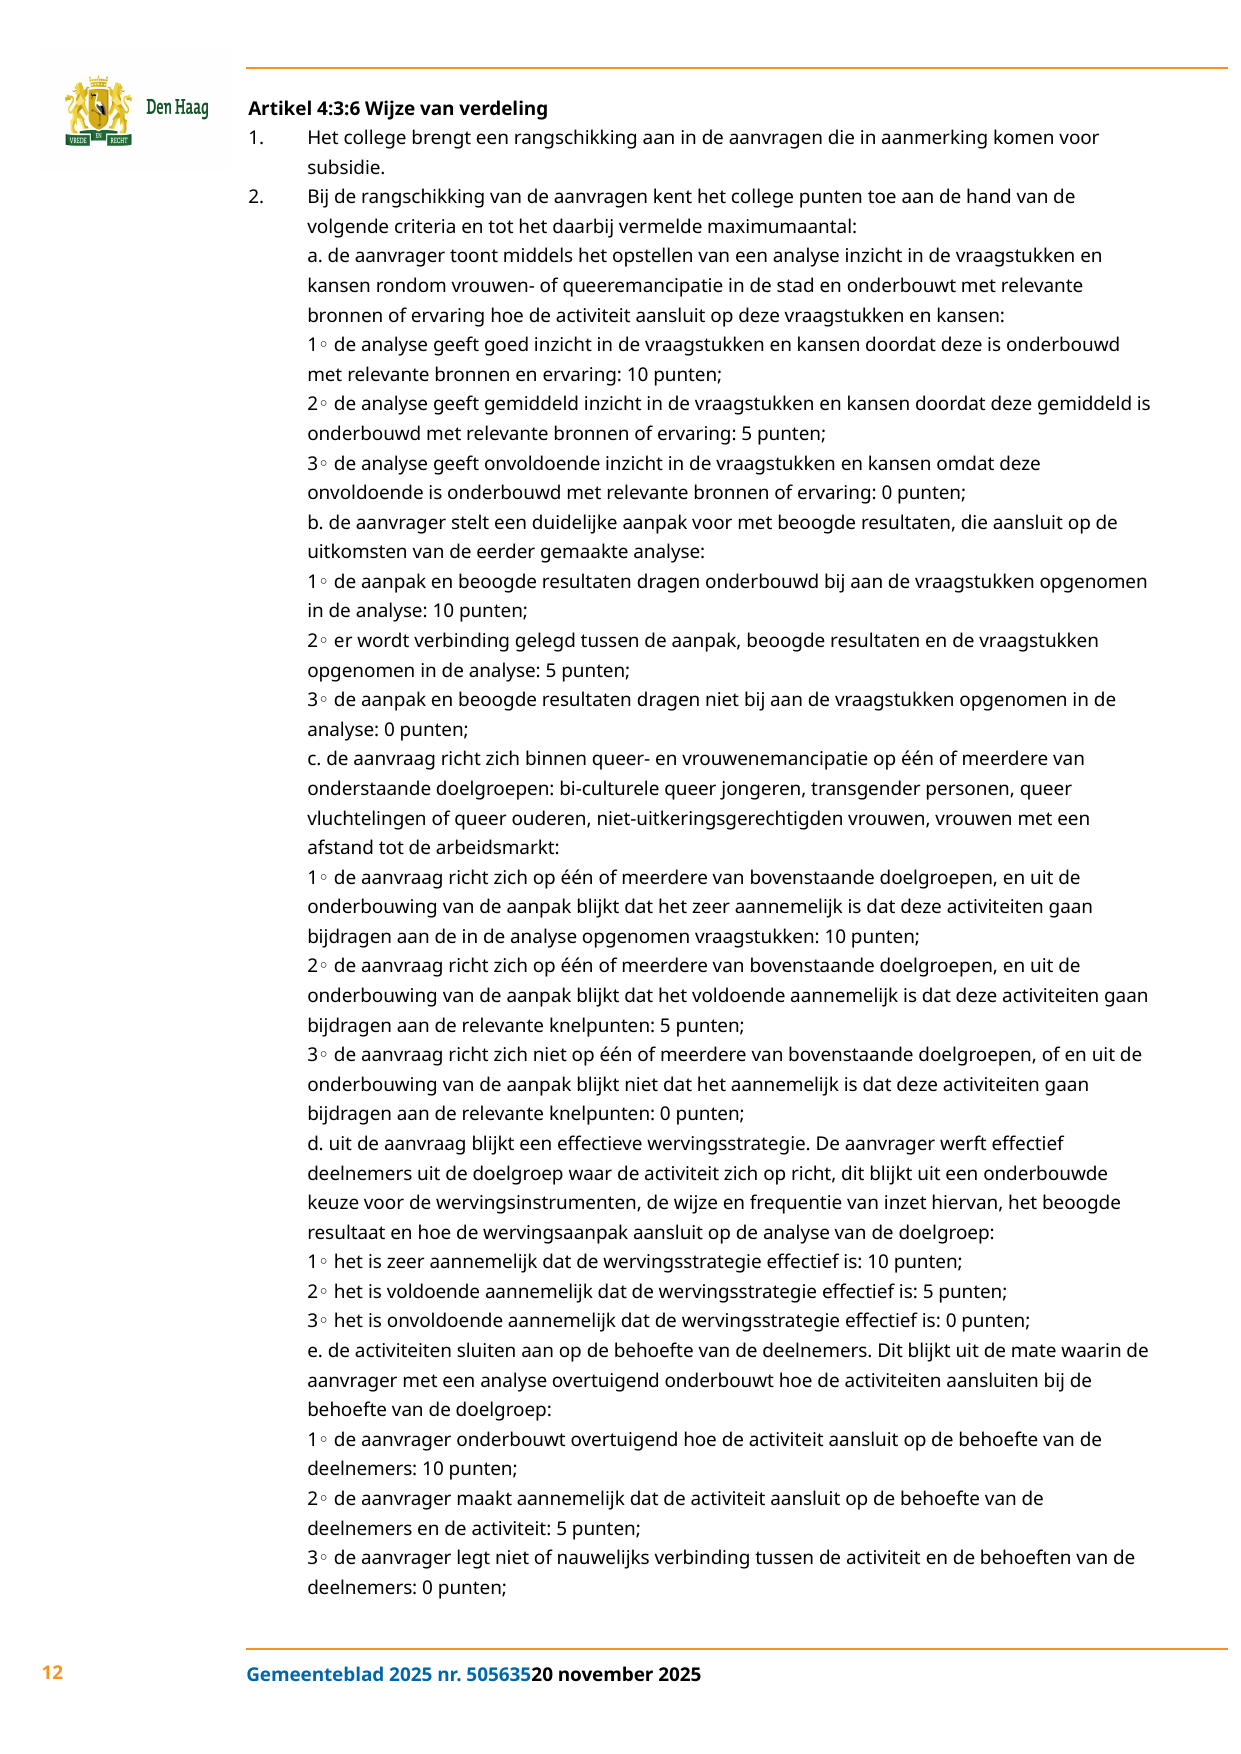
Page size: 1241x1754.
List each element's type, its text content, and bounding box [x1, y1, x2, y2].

list 2◦ de analyse geeft gemiddeld inzicht in de vraagstukken en kansen doordat deze gemiddeld is onderbouwd met relevante bronnen of ervaring: 5 punten; [248, 391, 1152, 446]
picture [41, 47, 231, 172]
list 1◦ de aanpak en beoogde resultaten dragen onderbouwd bij aan de vraagstukken opgenomen in de analyse: 10 punten; [248, 568, 1152, 623]
list 3◦ de aanvraag richt zich niet op één of meerdere van bovenstaande doelgroepen, of en uit de onderbouwing van de aanpak blijkt niet dat het aannemelijk is dat deze activiteiten gaan bijdragen aan de relevante knelpunten: 0 punten; [248, 1041, 1152, 1126]
list Bij de rangschikking van de aanvragen kent het college punten toe aan de hand van de volgende criteria en tot het daarbij vermelde maximumaantal: [248, 183, 1152, 239]
list c. de aanvraag richt zich binnen queer- en vrouwenemancipatie op één of meerdere van onderstaande doelgroepen: bi-culturele queer jongeren, transgender personen, queer vluchtelingen of queer ouderen, niet-uitkeringsgerechtigden vrouwen, vrouwen met een afstand tot de arbeidsmarkt: [248, 746, 1152, 860]
list b. de aanvrager stelt een duidelijke aanpak voor met beoogde resultaten, die aansluit op de uitkomsten van de eerder gemaakte analyse: [248, 509, 1152, 564]
list 3◦ de analyse geeft onvoldoende inzicht in de vraagstukken en kansen omdat deze onvoldoende is onderbouwd met relevante bronnen of ervaring: 0 punten; [248, 450, 1152, 505]
list 1◦ het is zeer aannemelijk dat de wervingsstrategie effectief is: 10 punten; [248, 1248, 1152, 1274]
list 2◦ de aanvrager maakt aannemelijk dat de activiteit aansluit op de behoefte van de deelnemers en de activiteit: 5 punten; [248, 1485, 1152, 1541]
list a. de aanvrager toont middels het opstellen van een analyse inzicht in de vraagstukken en kansen rondom vrouwen- of queeremancipatie in de stad en onderbouwt met relevante bronnen of ervaring hoe de activiteit aansluit op deze vraagstukken en kansen: [248, 243, 1152, 328]
list 2◦ de aanvraag richt zich op één of meerdere van bovenstaande doelgroepen, en uit de onderbouwing van de aanpak blijkt dat het voldoende aannemelijk is dat deze activiteiten gaan bijdragen aan de relevante knelpunten: 5 punten; [248, 953, 1152, 1038]
list d. uit de aanvraag blijkt een effectieve wervingsstrategie. De aanvrager werft effectief deelnemers uit de doelgroep waar de activiteit zich op richt, dit blijkt uit een onderbouwde keuze voor de wervingsinstrumenten, de wijze en frequentie van inzet hiervan, het beoogde resultaat en hoe de wervingsaanpak aansluit op de analyse van de doelgroep: [248, 1130, 1152, 1245]
text Artikel 4:3:6 Wijze van verdeling [248, 95, 1152, 121]
list 1◦ de analyse geeft goed inzicht in de vraagstukken en kansen doordat deze is onderbouwd met relevante bronnen en ervaring: 10 punten; [248, 331, 1152, 387]
list 1◦ de aanvraag richt zich op één of meerdere van bovenstaande doelgroepen, en uit de onderbouwing van de aanpak blijkt dat het zeer aannemelijk is dat deze activiteiten gaan bijdragen aan de in de analyse opgenomen vraagstukken: 10 punten; [248, 864, 1152, 949]
list 3◦ het is onvoldoende aannemelijk dat de wervingsstrategie effectief is: 0 punten; [248, 1308, 1152, 1333]
list 3◦ de aanpak en beoogde resultaten dragen niet bij aan de vraagstukken opgenomen in de analyse: 0 punten; [248, 686, 1152, 742]
list e. de activiteiten sluiten aan op de behoefte van de deelnemers. Dit blijkt uit de mate waarin de aanvrager met een analyse overtuigend onderbouwt hoe de activiteiten aansluiten bij de behoefte van de doelgroep: [248, 1337, 1152, 1422]
list 3◦ de aanvrager legt niet of nauwelijks verbinding tussen de activiteit en de behoeften van de deelnemers: 0 punten; [248, 1544, 1152, 1600]
list 1◦ de aanvrager onderbouwt overtuigend hoe de activiteit aansluit op de behoefte van de deelnemers: 10 punten; [248, 1426, 1152, 1481]
list Het college brengt een rangschikking aan in de aanvragen die in aanmerking komen voor subsidie. [248, 124, 1152, 180]
list 2◦ het is voldoende aannemelijk dat de wervingsstrategie effectief is: 5 punten; [248, 1278, 1152, 1304]
list 2◦ er wordt verbinding gelegd tussen de aanpak, beoogde resultaten en de vraagstukken opgenomen in de analyse: 5 punten; [248, 627, 1152, 683]
